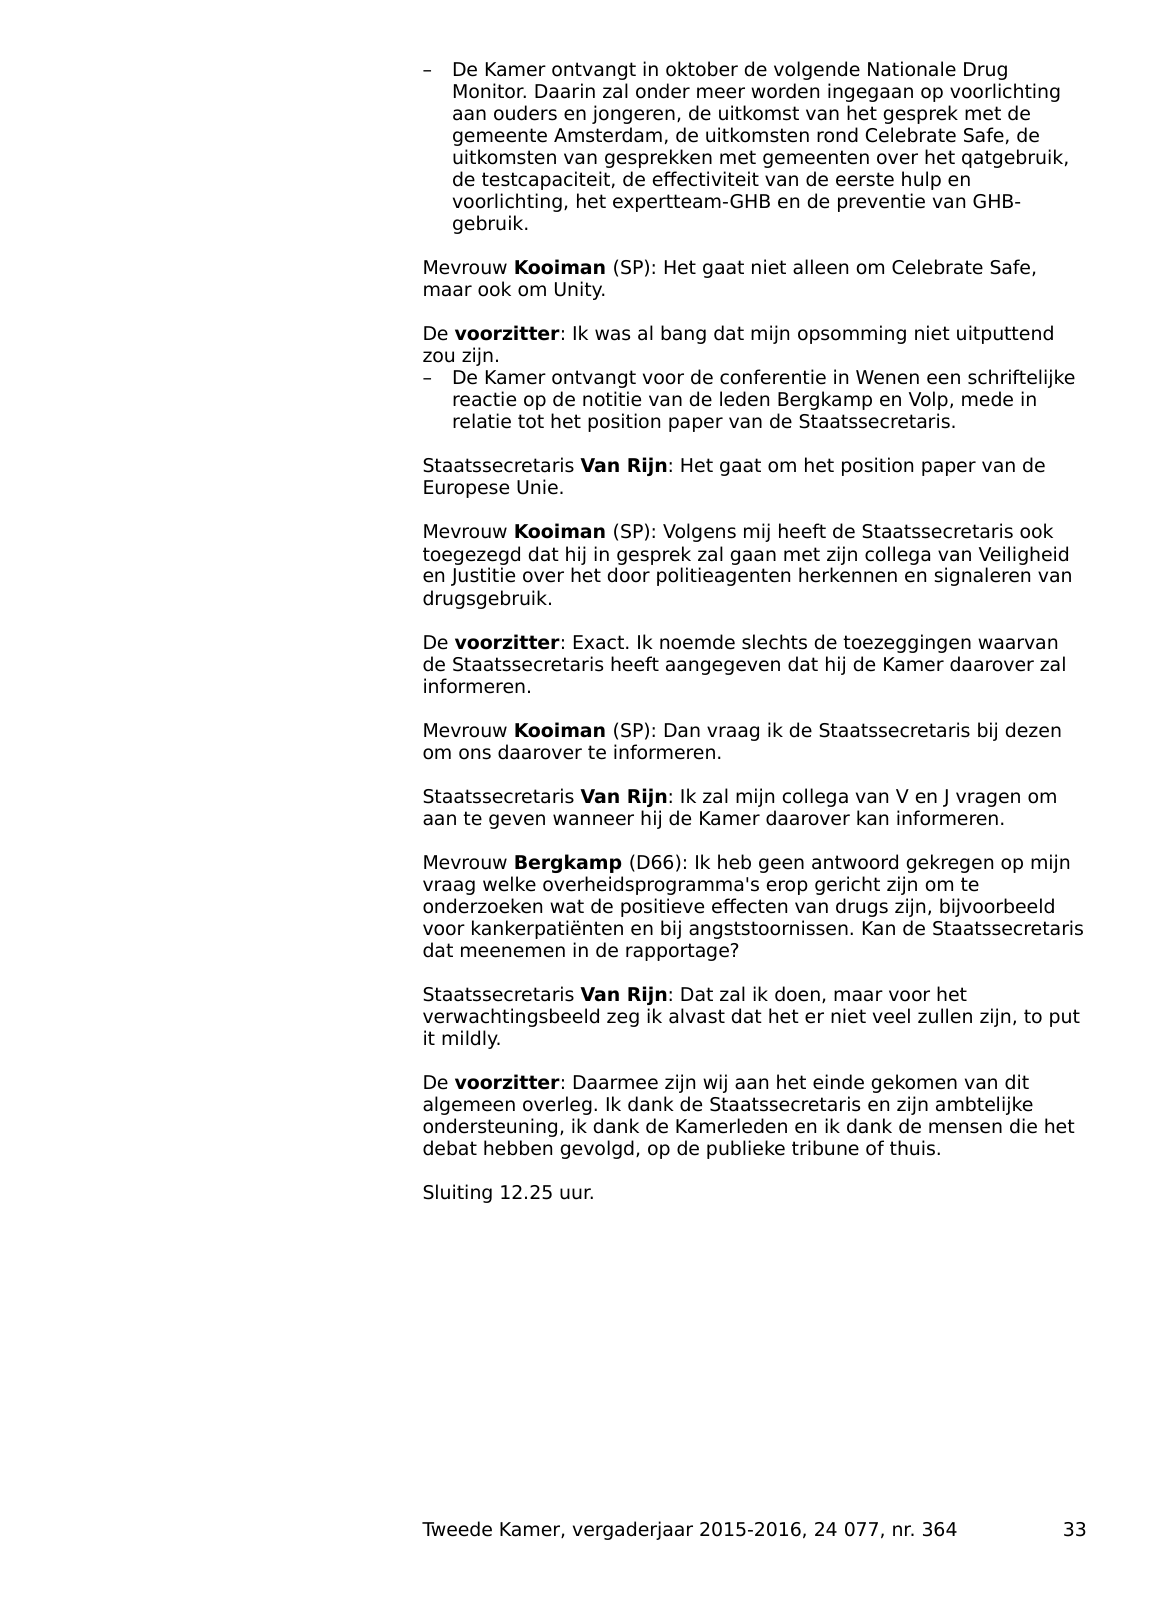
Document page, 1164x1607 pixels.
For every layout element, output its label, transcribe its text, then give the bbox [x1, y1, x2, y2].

text Mevrouw Kooiman (SP): Volgens mij heeft de Staatssecretaris ook toegezegd dat hij in gesprek zal gaan met zijn collega van Veiligheid en Justitie over het door politieagenten herkennen en signaleren van drugsgebruik. [422, 521, 1087, 609]
text Mevrouw Kooiman (SP): Het gaat niet alleen om Celebrate Safe, maar ook om Unity. [422, 257, 1087, 301]
text Mevrouw Kooiman (SP): Dan vraag ik de Staatssecretaris bij dezen om ons daarover te informeren. [422, 720, 1087, 764]
text Staatssecretaris Van Rijn: Ik zal mijn collega van V en J vragen om aan te geven wanneer hij de Kamer daarover kan informeren. [422, 786, 1087, 830]
text – De Kamer ontvangt voor de conferentie in Wenen een schriftelijke reactie op de notitie van de leden Bergkamp en Volp, mede in relatie tot het position paper van de Staatssecretaris. [422, 367, 1087, 433]
text – De Kamer ontvangt in oktober de volgende Nationale Drug Monitor. Daarin zal onder meer worden ingegaan op voorlichting aan ouders en jongeren, de uitkomst van het gesprek met de gemeente Amsterdam, de uitkomsten rond Celebrate Safe, de uitkomsten van gesprekken met gemeenten over het qatgebruik, de testcapaciteit, de effectiviteit van de eerste hulp en voorlichting, het expertteam-GHB en de preventie van GHB-gebruik. [422, 59, 1087, 235]
text Sluiting 12.25 uur. [422, 1182, 1087, 1204]
text Mevrouw Bergkamp (D66): Ik heb geen antwoord gekregen op mijn vraag welke overheidsprogramma's erop gericht zijn om te onderzoeken wat de positieve effecten van drugs zijn, bijvoorbeeld voor kankerpatiënten en bij angststoornissen. Kan de Staatssecretaris dat meenemen in de rapportage? [422, 852, 1087, 962]
text De voorzitter: Ik was al bang dat mijn opsomming niet uitputtend zou zijn. [422, 323, 1087, 367]
text De voorzitter: Exact. Ik noemde slechts de toezeggingen waarvan de Staatssecretaris heeft aangegeven dat hij de Kamer daarover zal informeren. [422, 632, 1087, 697]
text Staatssecretaris Van Rijn: Dat zal ik doen, maar voor het verwachtingsbeeld zeg ik alvast dat het er niet veel zullen zijn, to put it mildly. [422, 984, 1087, 1050]
text De voorzitter: Daarmee zijn wij aan het einde gekomen van dit algemeen overleg. Ik dank de Staatssecretaris en zijn ambtelijke ondersteuning, ik dank de Kamerleden en ik dank de mensen die het debat hebben gevolgd, op de publieke tribune of thuis. [422, 1072, 1087, 1160]
text Staatssecretaris Van Rijn: Het gaat om het position paper van de Europese Unie. [422, 455, 1087, 499]
